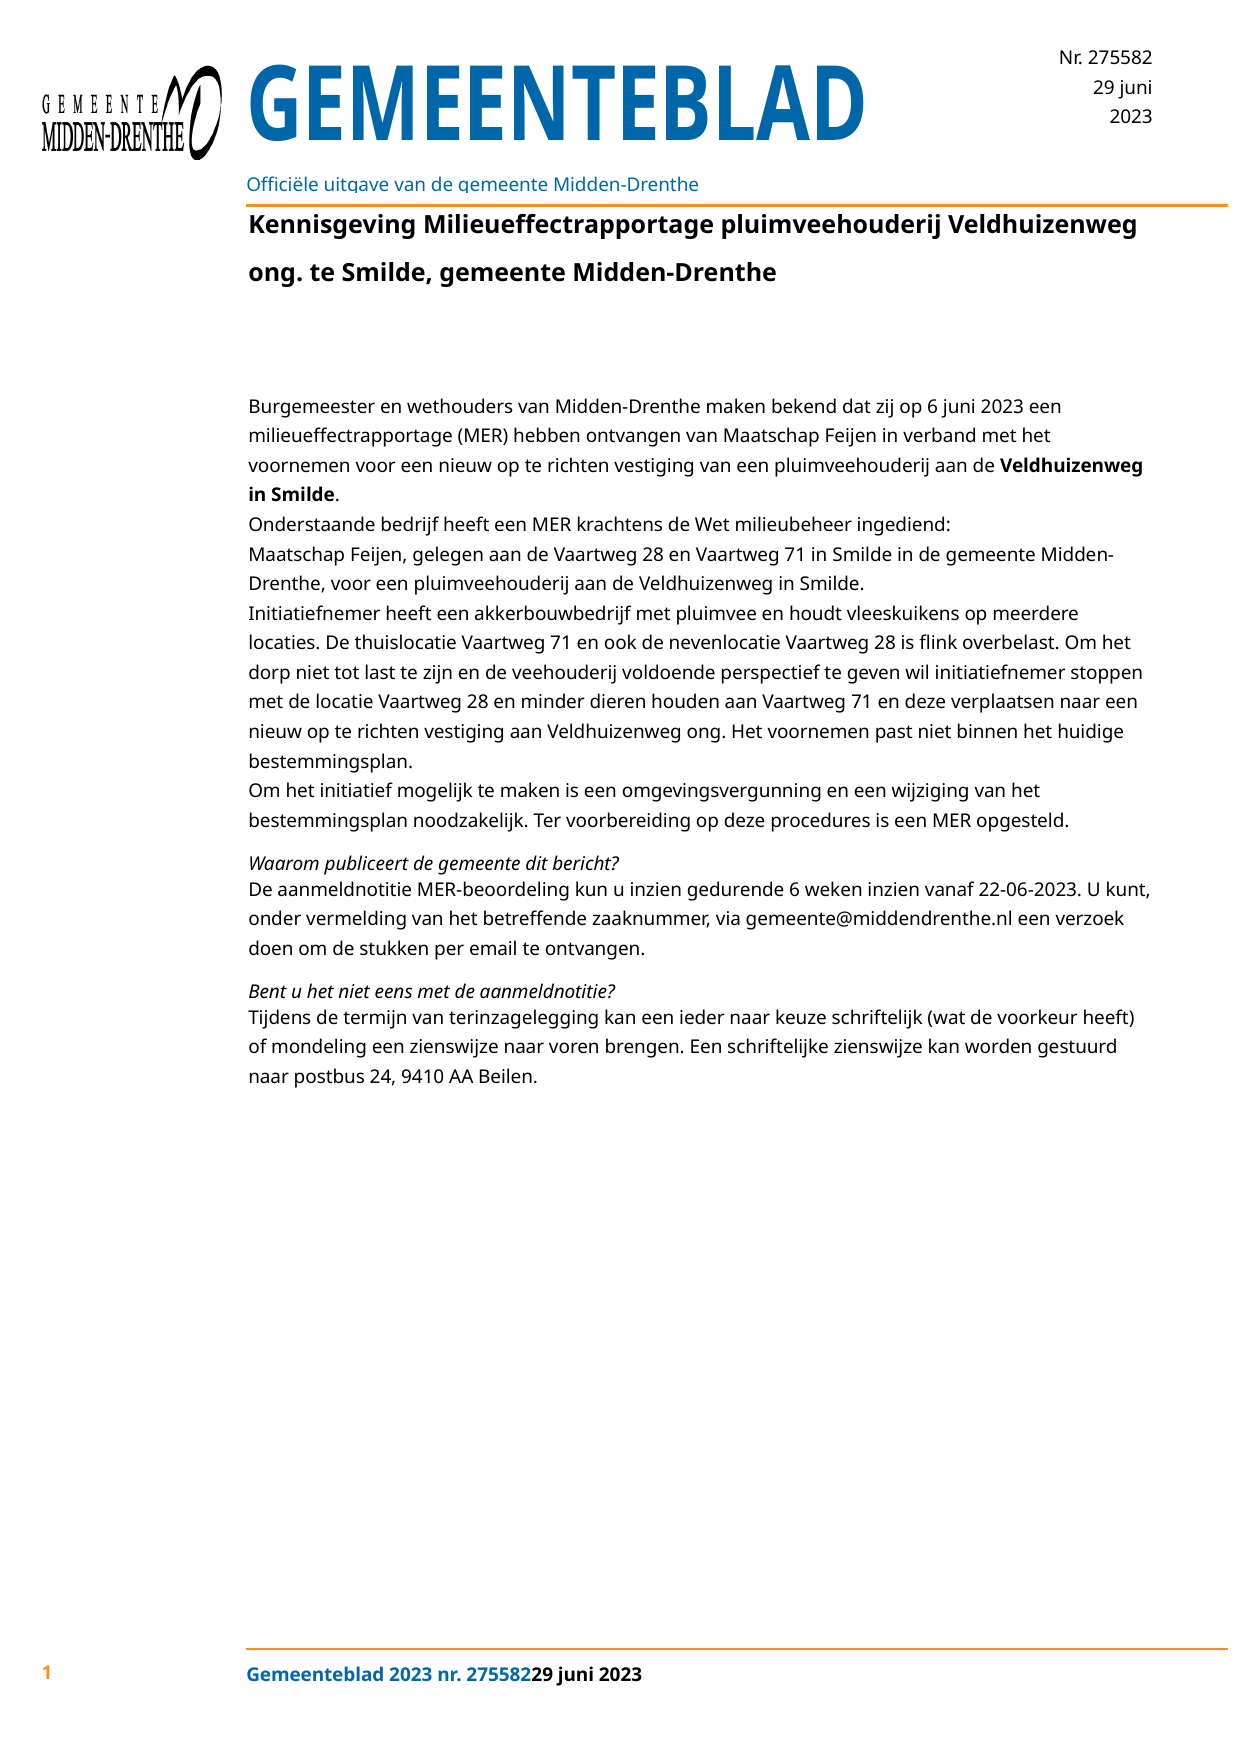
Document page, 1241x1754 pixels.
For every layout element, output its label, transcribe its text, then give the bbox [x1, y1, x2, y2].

text Om het initiatief mogelijk te maken is een omgevingsvergunning en een wijziging van het bestemmingsplan noodzakelijk. Ter voorbereiding op deze procedures is een MER opgesteld. [248, 777, 1152, 833]
picture [41, 47, 231, 172]
text Tijdens de termijn van terinzagelegging kan een ieder naar keuze schriftelijk (wat de voorkeur heeft) of mondeling een zienswijze naar voren brengen. Een schriftelijke zienswijze kan worden gestuurd naar postbus 24, 9410 AA Beilen. [248, 1004, 1152, 1089]
text Initiatiefnemer heeft een akkerbouwbedrijf met pluimvee en houdt vleeskuikens op meerdere locaties. De thuislocatie Vaartweg 71 en ook de nevenlocatie Vaartweg 28 is flink overbelast. Om het dorp niet tot last te zijn en de veehouderij voldoende perspectief te geven wil initiatiefnemer stoppen met de locatie Vaartweg 28 en minder dieren houden aan Vaartweg 71 en deze verplaatsen naar een nieuw op te richten vestiging aan Veldhuizenweg ong. Het voornemen past niet binnen het huidige bestemmingsplan. [248, 600, 1152, 774]
text Bent u het niet eens met de aanmeldnotitie? [248, 978, 1152, 1004]
text Kennisgeving Milieueffectrapportage pluimveehouderij Veldhuizenweg ong. te Smilde, gemeente Midden-Drenthe [248, 207, 1152, 288]
text Maatschap Feijen, gelegen aan de Vaartweg 28 en Vaartweg 71 in Smilde in de gemeente Midden-Drenthe, voor een pluimveehouderij aan de Veldhuizenweg in Smilde. [248, 541, 1152, 596]
text Waarom publiceert de gemeente dit bericht? [248, 850, 1152, 876]
text De aanmeldnotitie MER-beoordeling kun u inzien gedurende 6 weken inzien vanaf 22-06-2023. U kunt, onder vermelding van het betreffende zaaknummer, via gemeente@middendrenthe.nl een verzoek doen om de stukken per email te ontvangen. [248, 876, 1152, 961]
text Burgemeester en wethouders van Midden-Drenthe maken bekend dat zij op 6 juni 2023 een milieueffectrapportage (MER) hebben ontvangen van Maatschap Feijen in verband met het voornemen voor een nieuw op te richten vestiging van een pluimveehouderij aan de Veldhuizenweg in Smilde. [248, 393, 1152, 507]
text Onderstaande bedrijf heeft een MER krachtens de Wet milieubeheer ingediend: [248, 511, 1152, 537]
